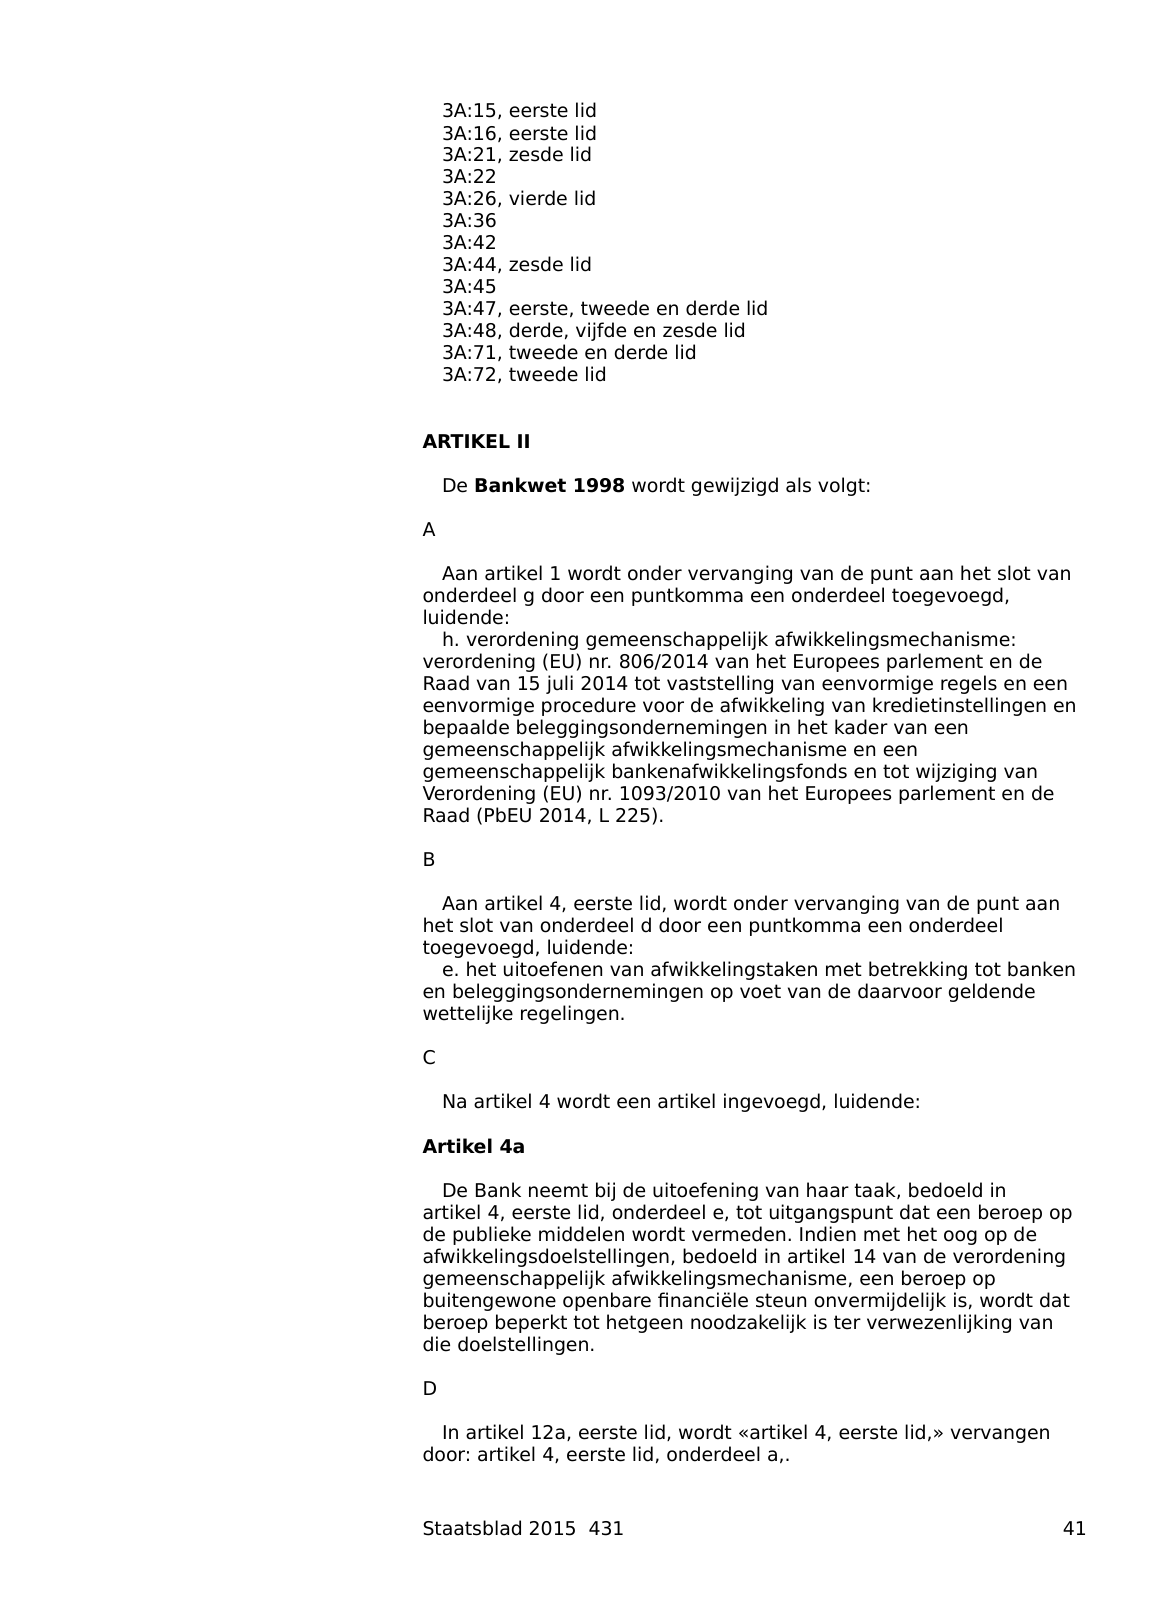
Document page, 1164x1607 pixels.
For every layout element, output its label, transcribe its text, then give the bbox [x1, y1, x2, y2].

text h. verordening gemeenschappelijk afwikkelingsmechanisme: verordening (EU) nr. 806/2014 van het Europees parlement en de Raad van 15 juli 2014 tot vaststelling van eenvormige regels en een eenvormige procedure voor de afwikkeling van kredietinstellingen en bepaalde beleggingsondernemingen in het kader van een gemeenschappelijk afwikkelingsmechanisme en een gemeenschappelijk bankenafwikkelingsfonds en tot wijziging van Verordening (EU) nr. 1093/2010 van het Europees parlement en de Raad (PbEU 2014, L 225). [422, 629, 1087, 827]
text A [422, 519, 1087, 541]
text In artikel 12a, eerste lid, wordt «artikel 4, eerste lid,» vervangen door: artikel 4, eerste lid, onderdeel a,. [422, 1422, 1087, 1466]
text e. het uitoefenen van afwikkelingstaken met betrekking tot banken en beleggingsondernemingen op voet van de daarvoor geldende wettelijke regelingen. [422, 959, 1087, 1025]
text De Bankwet 1998 wordt gewijzigd als volgt: [422, 475, 1087, 497]
text 3A:42 [422, 232, 1087, 254]
text 3A:36 [422, 210, 1087, 232]
text C [422, 1047, 1087, 1069]
text 3A:15, eerste lid [422, 100, 1087, 122]
text 3A:45 [422, 276, 1087, 298]
text B [422, 849, 1087, 871]
text 3A:22 [422, 166, 1087, 188]
text De Bank neemt bij de uitoefening van haar taak, bedoeld in artikel 4, eerste lid, onderdeel e, tot uitgangspunt dat een beroep op de publieke middelen wordt vermeden. Indien met het oog op de afwikkelingsdoelstellingen, bedoeld in artikel 14 van de verordening gemeenschappelijk afwikkelingsmechanisme, een beroep op buitengewone openbare financiële steun onvermijdelijk is, wordt dat beroep beperkt tot hetgeen noodzakelijk is ter verwezenlijking van die doelstellingen. [422, 1180, 1087, 1356]
text Na artikel 4 wordt een artikel ingevoegd, luidende: [422, 1091, 1087, 1113]
subtitle ARTIKEL II [422, 431, 1087, 452]
text Aan artikel 4, eerste lid, wordt onder vervanging van de punt aan het slot van onderdeel d door een puntkomma een onderdeel toegevoegd, luidende: [422, 893, 1087, 959]
text Aan artikel 1 wordt onder vervanging van de punt aan het slot van onderdeel g door een puntkomma een onderdeel toegevoegd, luidende: [422, 563, 1087, 629]
text D [422, 1378, 1087, 1400]
text 3A:47, eerste, tweede en derde lid [422, 298, 1087, 320]
text 3A:44, zesde lid [422, 254, 1087, 276]
text 3A:71, tweede en derde lid [422, 342, 1087, 364]
subtitle Artikel 4a [422, 1136, 1087, 1157]
text 3A:48, derde, vijfde en zesde lid [422, 320, 1087, 342]
text 3A:21, zesde lid [422, 144, 1087, 166]
text 3A:26, vierde lid [422, 188, 1087, 210]
text 3A:72, tweede lid [422, 364, 1087, 386]
text 3A:16, eerste lid [422, 122, 1087, 144]
